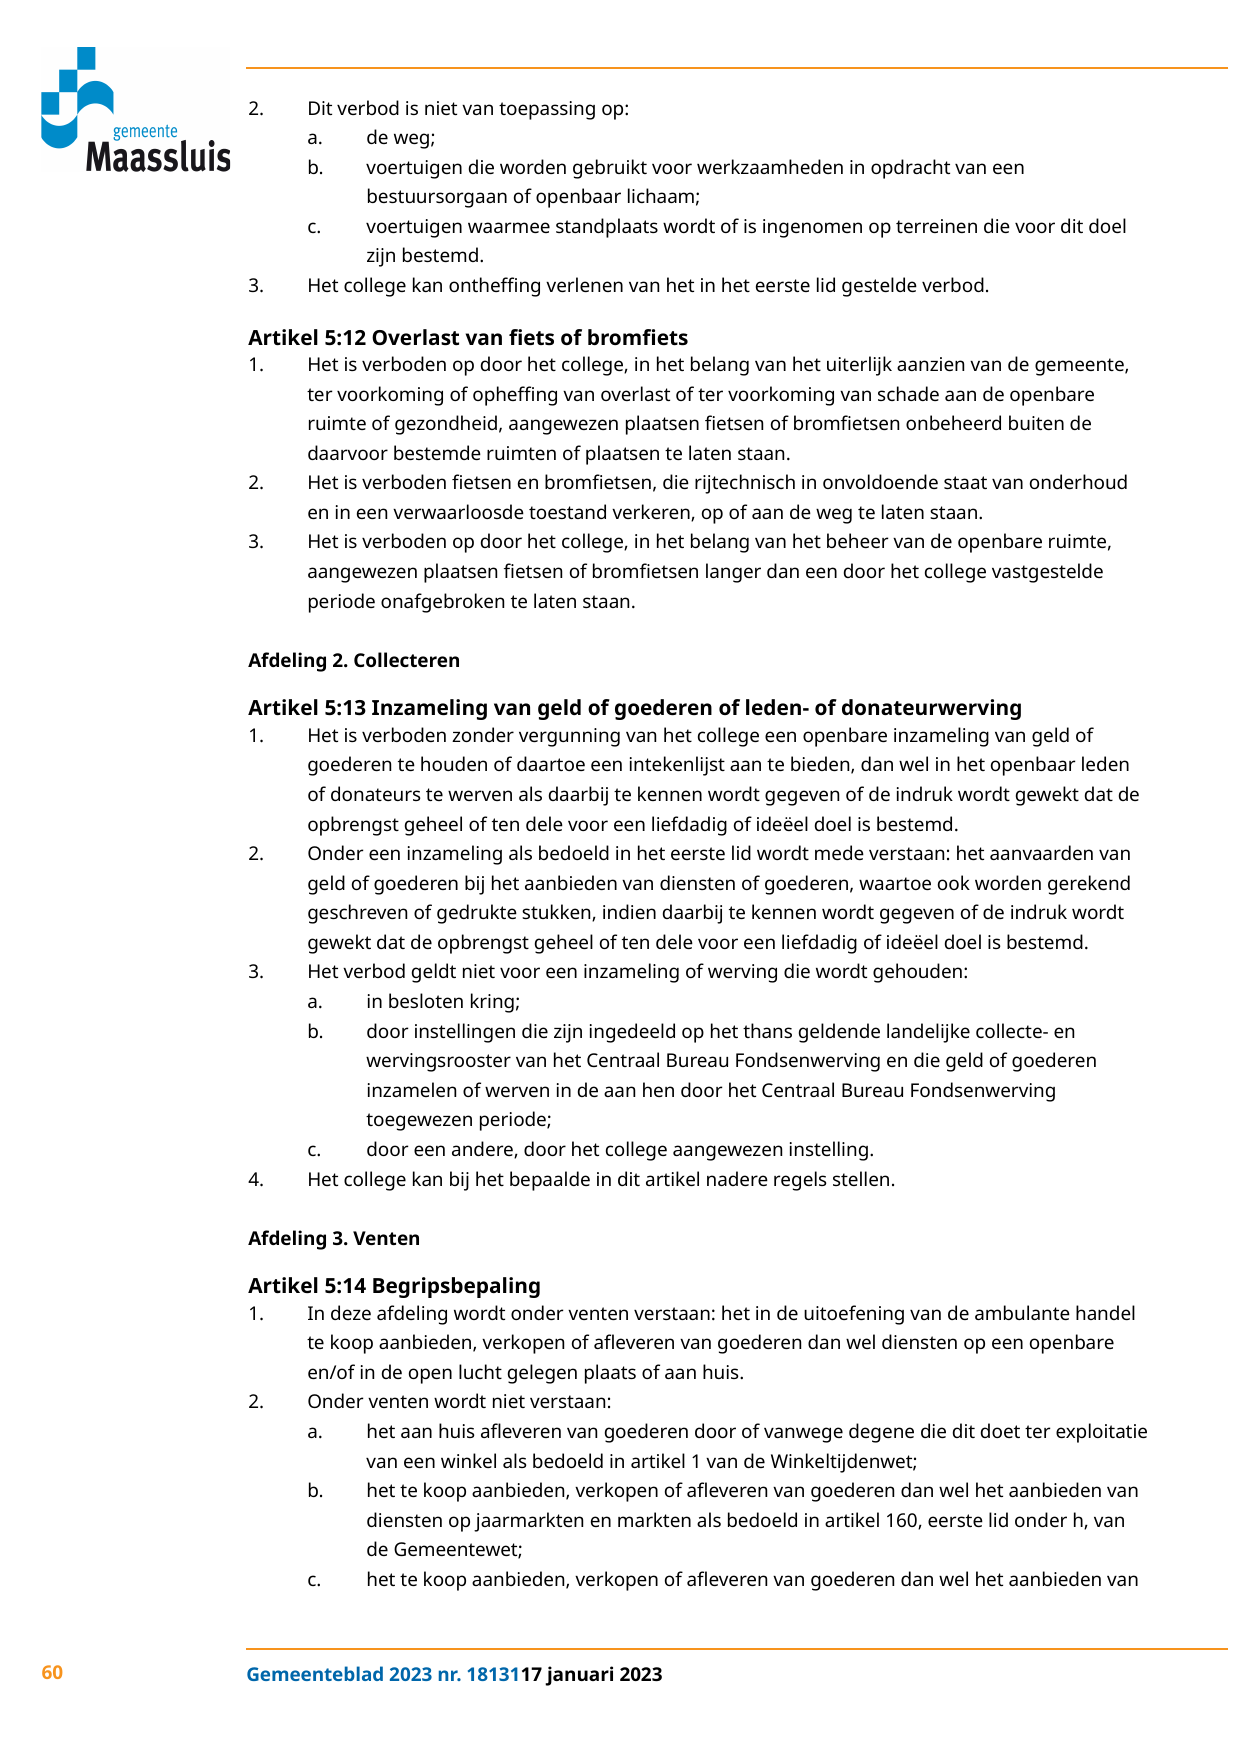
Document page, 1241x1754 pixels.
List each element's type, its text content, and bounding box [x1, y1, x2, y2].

list Dit verbod is niet van toepassing op: [248, 95, 1152, 121]
list voertuigen waarmee standplaats wordt of is ingenomen op terreinen die voor dit doel zijn bestemd. [307, 213, 1152, 268]
list voertuigen die worden gebruikt voor werkzaamheden in opdracht van een bestuursorgaan of openbaar lichaam; [307, 154, 1152, 209]
list het aan huis afleveren van goederen door of vanwege degene die dit doet ter exploitatie van een winkel als bedoeld in artikel 1 van de Winkeltijdenwet; [307, 1418, 1152, 1473]
list in besloten kring; [307, 988, 1152, 1014]
picture [41, 47, 77, 92]
list Het is verboden op door het college, in het belang van het beheer van de openbare ruimte, aangewezen plaatsen fietsen of bromfietsen langer dan een door het college vastgestelde periode onafgebroken te laten staan. [248, 529, 1152, 613]
list door een andere, door het college aangewezen instelling. [307, 1136, 1152, 1162]
text Artikel 5:12 Overlast van fiets of bromfiets [248, 323, 1152, 351]
list Het is verboden op door het college, in het belang van het uiterlijk aanzien van de gemeente, ter voorkoming of opheffing van overlast of ter voorkoming van schade aan de openbare ruimte of gezondheid, aangewezen plaatsen fietsen of bromfietsen onbeheerd buiten de daarvoor bestemde ruimten of plaatsen te laten staan. [248, 351, 1152, 466]
list Het is verboden fietsen en bromfietsen, die rijtechnisch in onvoldoende staat van onderhoud en in een verwaarloosde toestand verkeren, op of aan de weg te laten staan. [248, 469, 1152, 525]
text Afdeling 2. Collecteren [248, 647, 1152, 673]
list het te koop aanbieden, verkopen of afleveren van goederen dan wel het aanbieden van diensten op jaarmarkten en markten als bedoeld in artikel 160, eerste lid onder h, van de Gemeentewet; [307, 1477, 1152, 1562]
text Artikel 5:13 Inzameling van geld of goederen of leden- of donateurwerving [248, 693, 1152, 722]
list het te koop aanbieden, verkopen of afleveren van goederen dan wel het aanbieden van [307, 1566, 1152, 1592]
text Artikel 5:14 Begripsbepaling [248, 1271, 1152, 1300]
list Het is verboden zonder vergunning van het college een openbare inzameling van geld of goederen te houden of daartoe een intekenlijst aan te bieden, dan wel in het openbaar leden of donateurs te werven als daarbij te kennen wordt gegeven of de indruk wordt gewekt dat de opbrengst geheel of ten dele voor een liefdadig of ideëel doel is bestemd. [248, 722, 1152, 836]
list Het verbod geldt niet voor een inzameling of werving die wordt gehouden: [248, 959, 1152, 984]
list In deze afdeling wordt onder venten verstaan: het in de uitoefening van de ambulante handel te koop aanbieden, verkopen of afleveren van goederen dan wel diensten op een openbare en/of in de open lucht gelegen plaats of aan huis. [248, 1300, 1152, 1385]
list Onder venten wordt niet verstaan: [248, 1389, 1152, 1414]
list Onder een inzameling als bedoeld in het eerste lid wordt mede verstaan: het aanvaarden van geld of goederen bij het aanbieden van diensten of goederen, waartoe ook worden gerekend geschreven of gedrukte stukken, indien daarbij te kennen wordt gegeven of de indruk wordt gewekt dat de opbrengst geheel of ten dele voor een liefdadig of ideëel doel is bestemd. [248, 840, 1152, 955]
list de weg; [307, 124, 1152, 150]
text Afdeling 3. Venten [248, 1225, 1152, 1251]
picture [41, 47, 231, 172]
list door instellingen die zijn ingedeeld op het thans geldende landelijke collecte- en wervingsrooster van het Centraal Bureau Fondsenwerving en die geld of goederen inzamelen of werven in de aan hen door het Centraal Bureau Fondsenwerving toegewezen periode; [307, 1018, 1152, 1132]
list Het college kan bij het bepaalde in dit artikel nadere regels stellen. [248, 1166, 1152, 1191]
list Het college kan ontheffing verlenen van het in het eerste lid gestelde verbod. [248, 272, 1152, 298]
